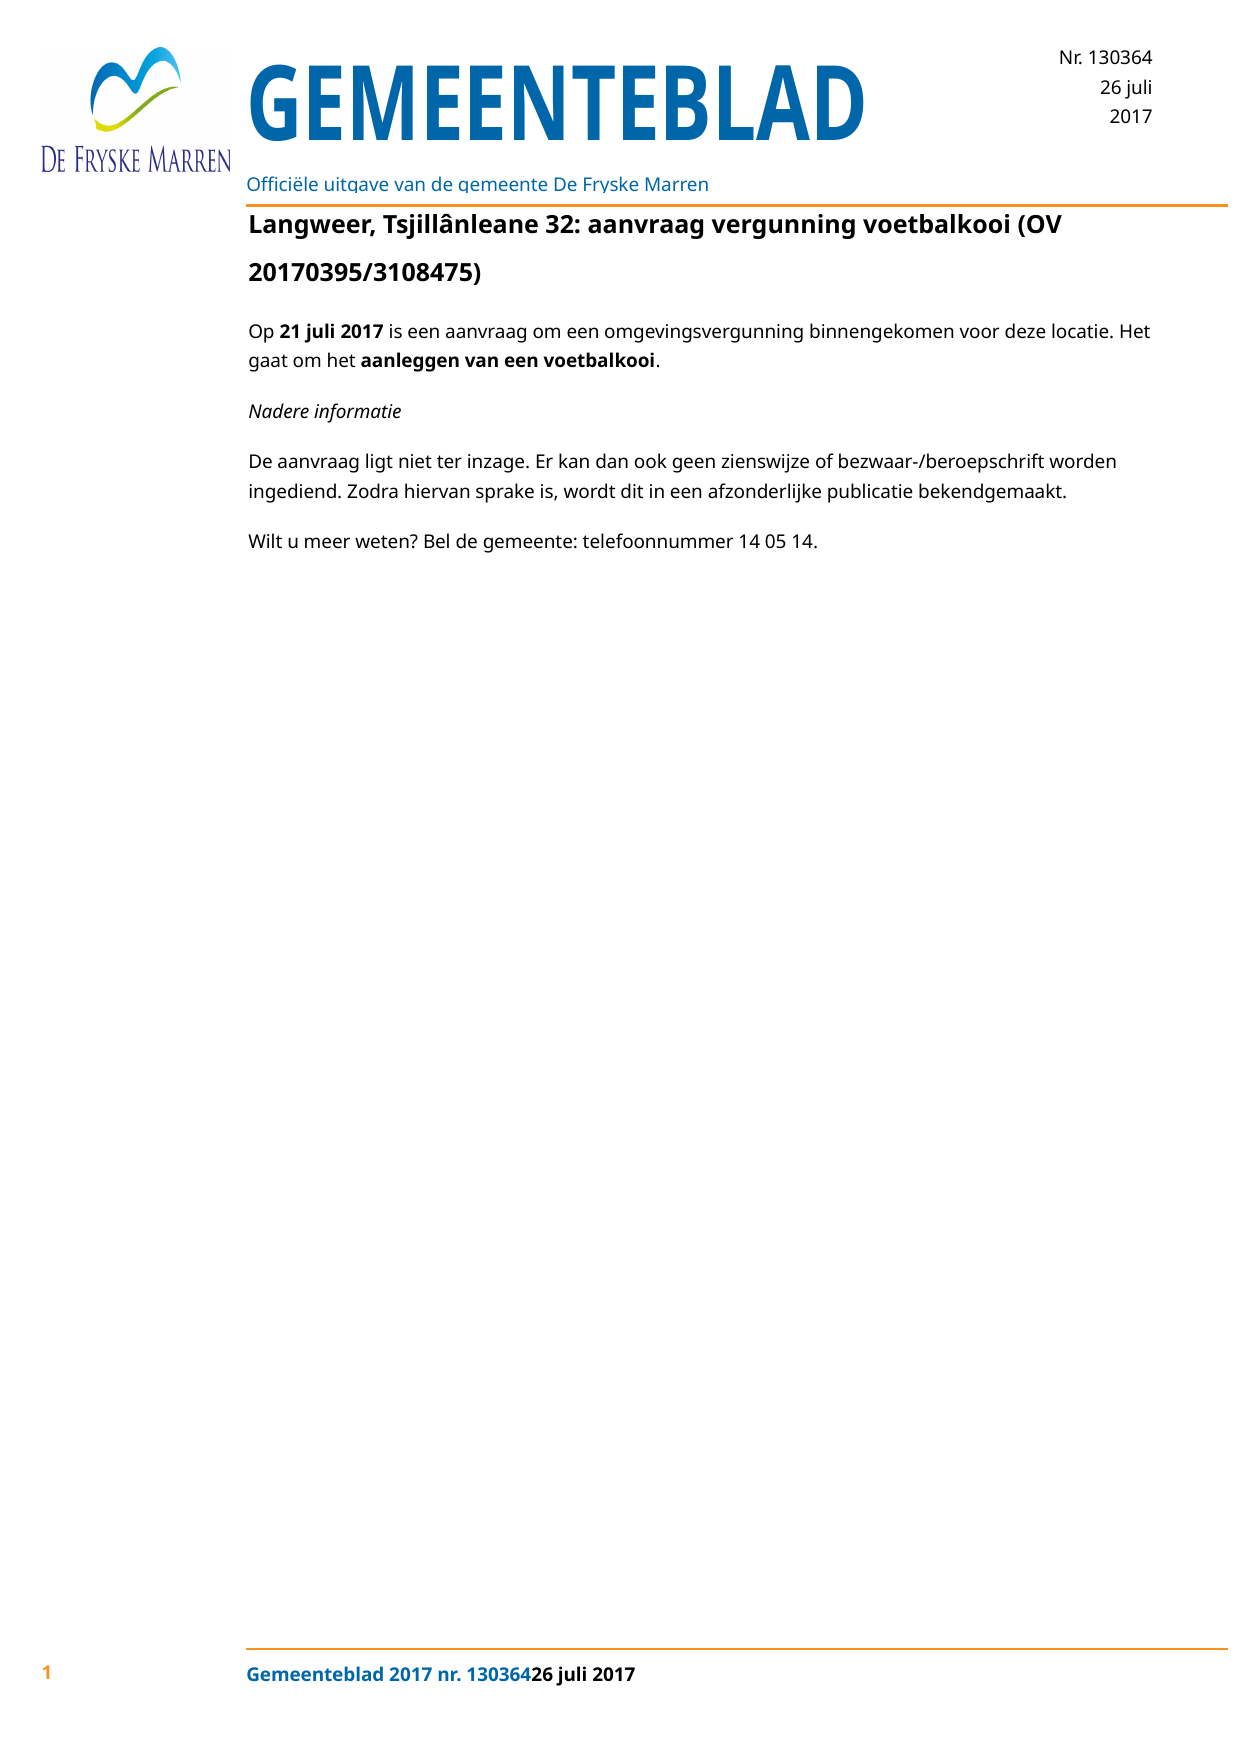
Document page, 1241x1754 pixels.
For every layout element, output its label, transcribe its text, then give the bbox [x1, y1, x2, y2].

text Nadere informatie [248, 398, 1152, 424]
picture [41, 47, 231, 172]
text De aanvraag ligt niet ter inzage. Er kan dan ook geen zienswijze of bezwaar-/beroepschrift worden ingediend. Zodra hiervan sprake is, wordt dit in een afzonderlijke publicatie bekendgemaakt. [248, 448, 1152, 504]
text Wilt u meer weten? Bel de gemeente: telefoonnummer 14 05 14. [248, 528, 1152, 554]
text Op 21 juli 2017 is een aanvraag om een omgevingsvergunning binnengekomen voor deze locatie. Het gaat om het aanleggen van een voetbalkooi. [248, 318, 1152, 373]
text Langweer, Tsjillânleane 32: aanvraag vergunning voetbalkooi (OV 20170395/3108475) [248, 207, 1152, 288]
